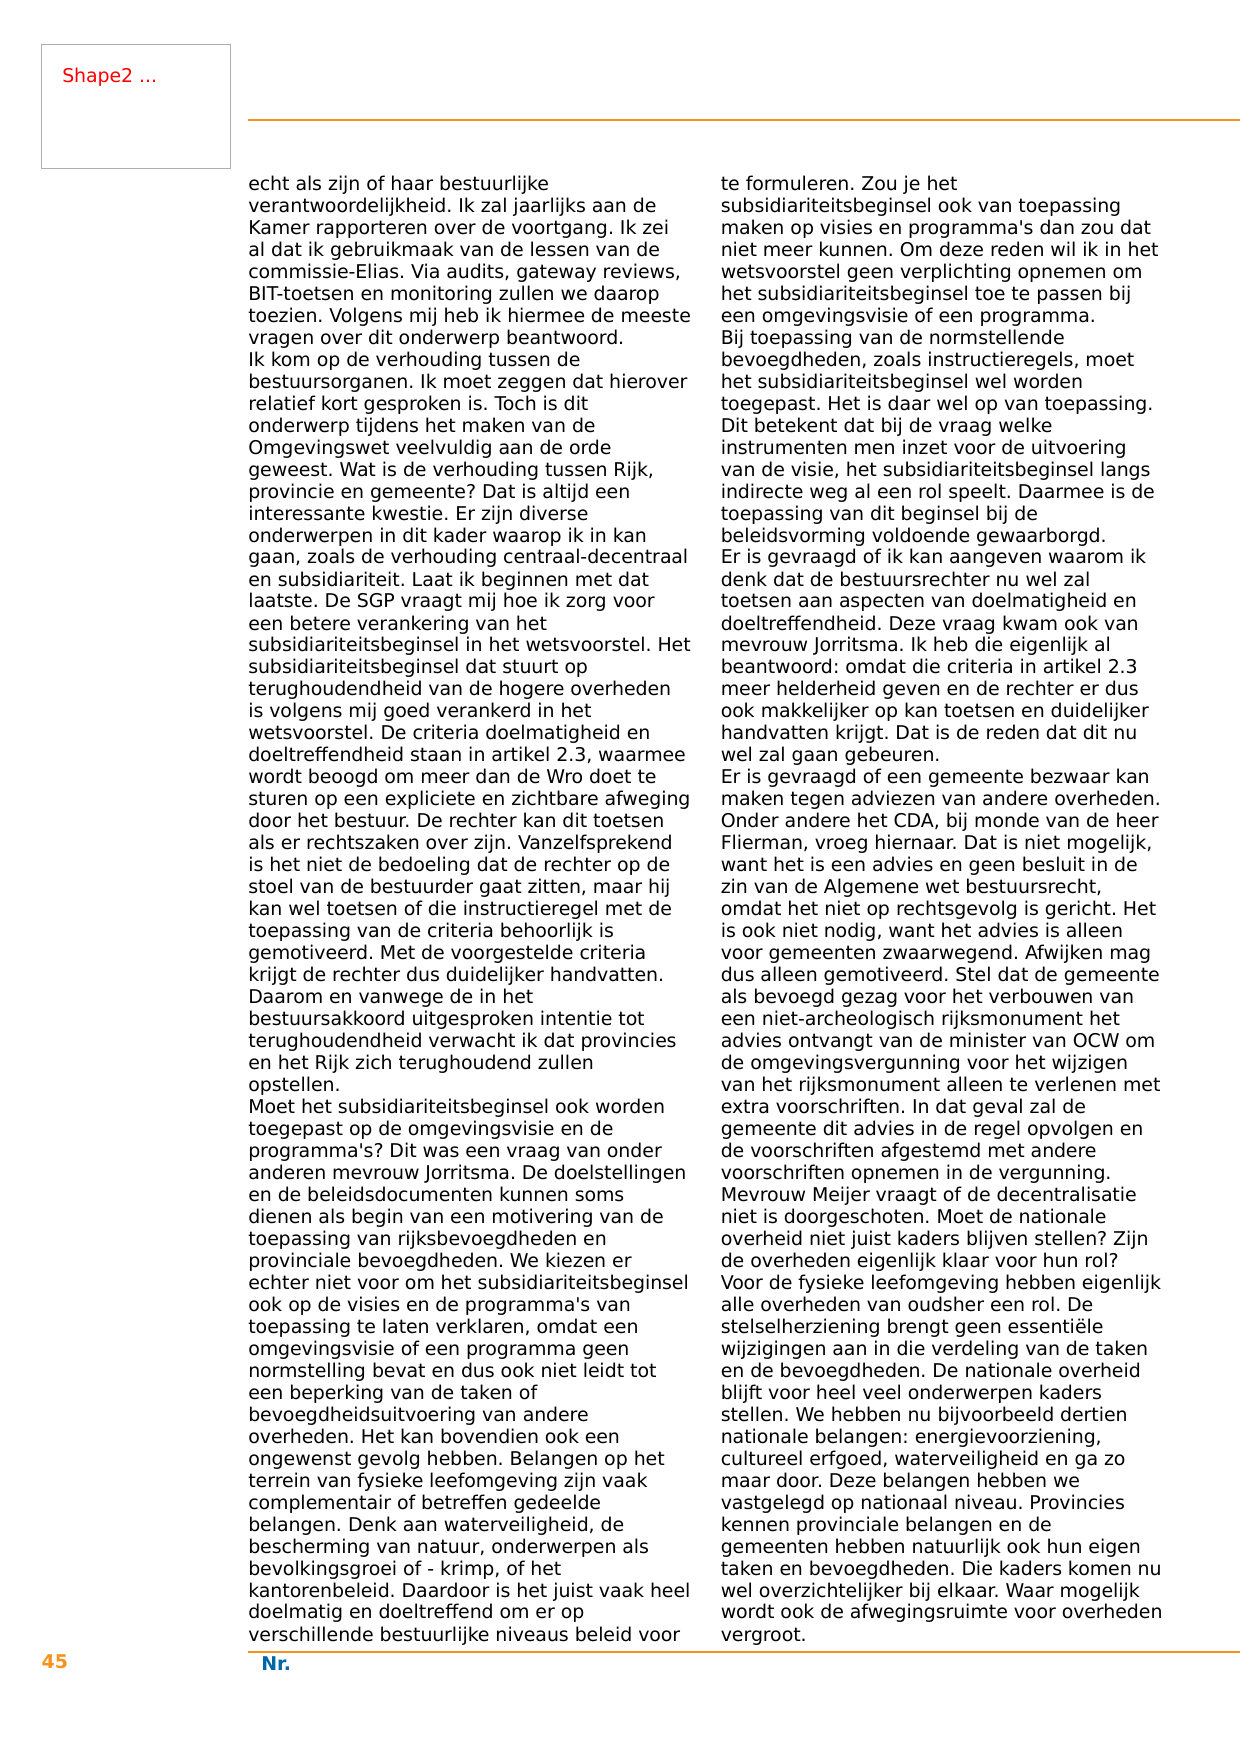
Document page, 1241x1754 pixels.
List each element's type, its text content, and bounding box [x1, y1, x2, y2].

text te formuleren. Zou je het subsidiariteitsbeginsel ook van toepassing maken op visies en programma's dan zou dat niet meer kunnen. Om deze reden wil ik in het wetsvoorstel geen verplichting opnemen om het subsidiariteitsbeginsel toe te passen bij een omgevingsvisie of een programma. [721, 173, 1163, 327]
text Bij toepassing van de normstellende bevoegdheden, zoals instructieregels, moet het subsidiariteitsbeginsel wel worden toegepast. Het is daar wel op van toepassing. Dit betekent dat bij de vraag welke instrumenten men inzet voor de uitvoering van de visie, het subsidiariteitsbeginsel langs indirecte weg al een rol speelt. Daarmee is de toepassing van dit beginsel bij de beleidsvorming voldoende gewaarborgd. [721, 327, 1163, 546]
text Er is gevraagd of ik kan aangeven waarom ik denk dat de bestuursrechter nu wel zal toetsen aan aspecten van doelmatigheid en doeltreffendheid. Deze vraag kwam ook van mevrouw Jorritsma. Ik heb die eigenlijk al beantwoord: omdat die criteria in artikel 2.3 meer helderheid geven en de rechter er dus ook makkelijker op kan toetsen en duidelijker handvatten krijgt. Dat is de reden dat dit nu wel zal gaan gebeuren. [721, 546, 1163, 766]
text Moet het subsidiariteitsbeginsel ook worden toegepast op de omgevingsvisie en de programma's? Dit was een vraag van onder anderen mevrouw Jorritsma. De doelstellingen en de beleidsdocumenten kunnen soms dienen als begin van een motivering van de toepassing van rijksbevoegdheden en provinciale bevoegdheden. We kiezen er echter niet voor om het subsidiariteitsbeginsel ook op de visies en de programma's van toepassing te laten verklaren, omdat een omgevingsvisie of een programma geen normstelling bevat en dus ook niet leidt tot een beperking van de taken of bevoegdheidsuitvoering van andere overheden. Het kan bovendien ook een ongewenst gevolg hebben. Belangen op het terrein van fysieke leefomgeving zijn vaak complementair of betreffen gedeelde belangen. Denk aan waterveiligheid, de bescherming van natuur, onderwerpen als bevolkingsgroei of - krimp, of het kantorenbeleid. Daardoor is het juist vaak heel doelmatig en doeltreffend om er op verschillende bestuurlijke niveaus beleid voor [248, 1096, 691, 1645]
text echt als zijn of haar bestuurlijke verantwoordelijkheid. Ik zal jaarlijks aan de Kamer rapporteren over de voortgang. Ik zei al dat ik gebruikmaak van de lessen van de commissie-Elias. Via audits, gateway reviews, BIT-toetsen en monitoring zullen we daarop toezien. Volgens mij heb ik hiermee de meeste vragen over dit onderwerp beantwoord. [248, 173, 691, 349]
text Er is gevraagd of een gemeente bezwaar kan maken tegen adviezen van andere overheden. Onder andere het CDA, bij monde van de heer Flierman, vroeg hiernaar. Dat is niet mogelijk, want het is een advies en geen besluit in de zin van de Algemene wet bestuursrecht, omdat het niet op rechtsgevolg is gericht. Het is ook niet nodig, want het advies is alleen voor gemeenten zwaarwegend. Afwijken mag dus alleen gemotiveerd. Stel dat de gemeente als bevoegd gezag voor het verbouwen van een niet-archeologisch rijksmonument het advies ontvangt van de minister van OCW om de omgevingsvergunning voor het wijzigen van het rijksmonument alleen te verlenen met extra voorschriften. In dat geval zal de gemeente dit advies in de regel opvolgen en de voorschriften afgestemd met andere voorschriften opnemen in de vergunning. [721, 766, 1163, 1184]
text Ik kom op de verhouding tussen de bestuursorganen. Ik moet zeggen dat hierover relatief kort gesproken is. Toch is dit onderwerp tijdens het maken van de Omgevingswet veelvuldig aan de orde geweest. Wat is de verhouding tussen Rijk, provincie en gemeente? Dat is altijd een interessante kwestie. Er zijn diverse onderwerpen in dit kader waarop ik in kan gaan, zoals de verhouding centraal-decentraal en subsidiariteit. Laat ik beginnen met dat laatste. De SGP vraagt mij hoe ik zorg voor een betere verankering van het subsidiariteitsbeginsel in het wetsvoorstel. Het subsidiariteitsbeginsel dat stuurt op terughoudendheid van de hogere overheden is volgens mij goed verankerd in het wetsvoorstel. De criteria doelmatigheid en doeltreffendheid staan in artikel 2.3, waarmee wordt beoogd om meer dan de Wro doet te sturen op een expliciete en zichtbare afweging door het bestuur. De rechter kan dit toetsen als er rechtszaken over zijn. Vanzelfsprekend is het niet de bedoeling dat de rechter op de stoel van de bestuurder gaat zitten, maar hij kan wel toetsen of die instructieregel met de toepassing van de criteria behoorlijk is gemotiveerd. Met de voorgestelde criteria krijgt de rechter dus duidelijker handvatten. Daarom en vanwege de in het bestuursakkoord uitgesproken intentie tot terughoudendheid verwacht ik dat provincies en het Rijk zich terughoudend zullen opstellen. [248, 349, 691, 1096]
text Mevrouw Meijer vraagt of de decentralisatie niet is doorgeschoten. Moet de nationale overheid niet juist kaders blijven stellen? Zijn de overheden eigenlijk klaar voor hun rol? Voor de fysieke leefomgeving hebben eigenlijk alle overheden van oudsher een rol. De stelselherziening brengt geen essentiële wijzigingen aan in die verdeling van de taken en de bevoegdheden. De nationale overheid blijft voor heel veel onderwerpen kaders stellen. We hebben nu bijvoorbeeld dertien nationale belangen: energievoorziening, cultureel erfgoed, waterveiligheid en ga zo maar door. Deze belangen hebben we vastgelegd op nationaal niveau. Provincies kennen provinciale belangen en de gemeenten hebben natuurlijk ook hun eigen taken en bevoegdheden. Die kaders komen nu wel overzichtelijker bij elkaar. Waar mogelijk wordt ook de afwegingsruimte voor overheden vergroot. [721, 1184, 1163, 1645]
